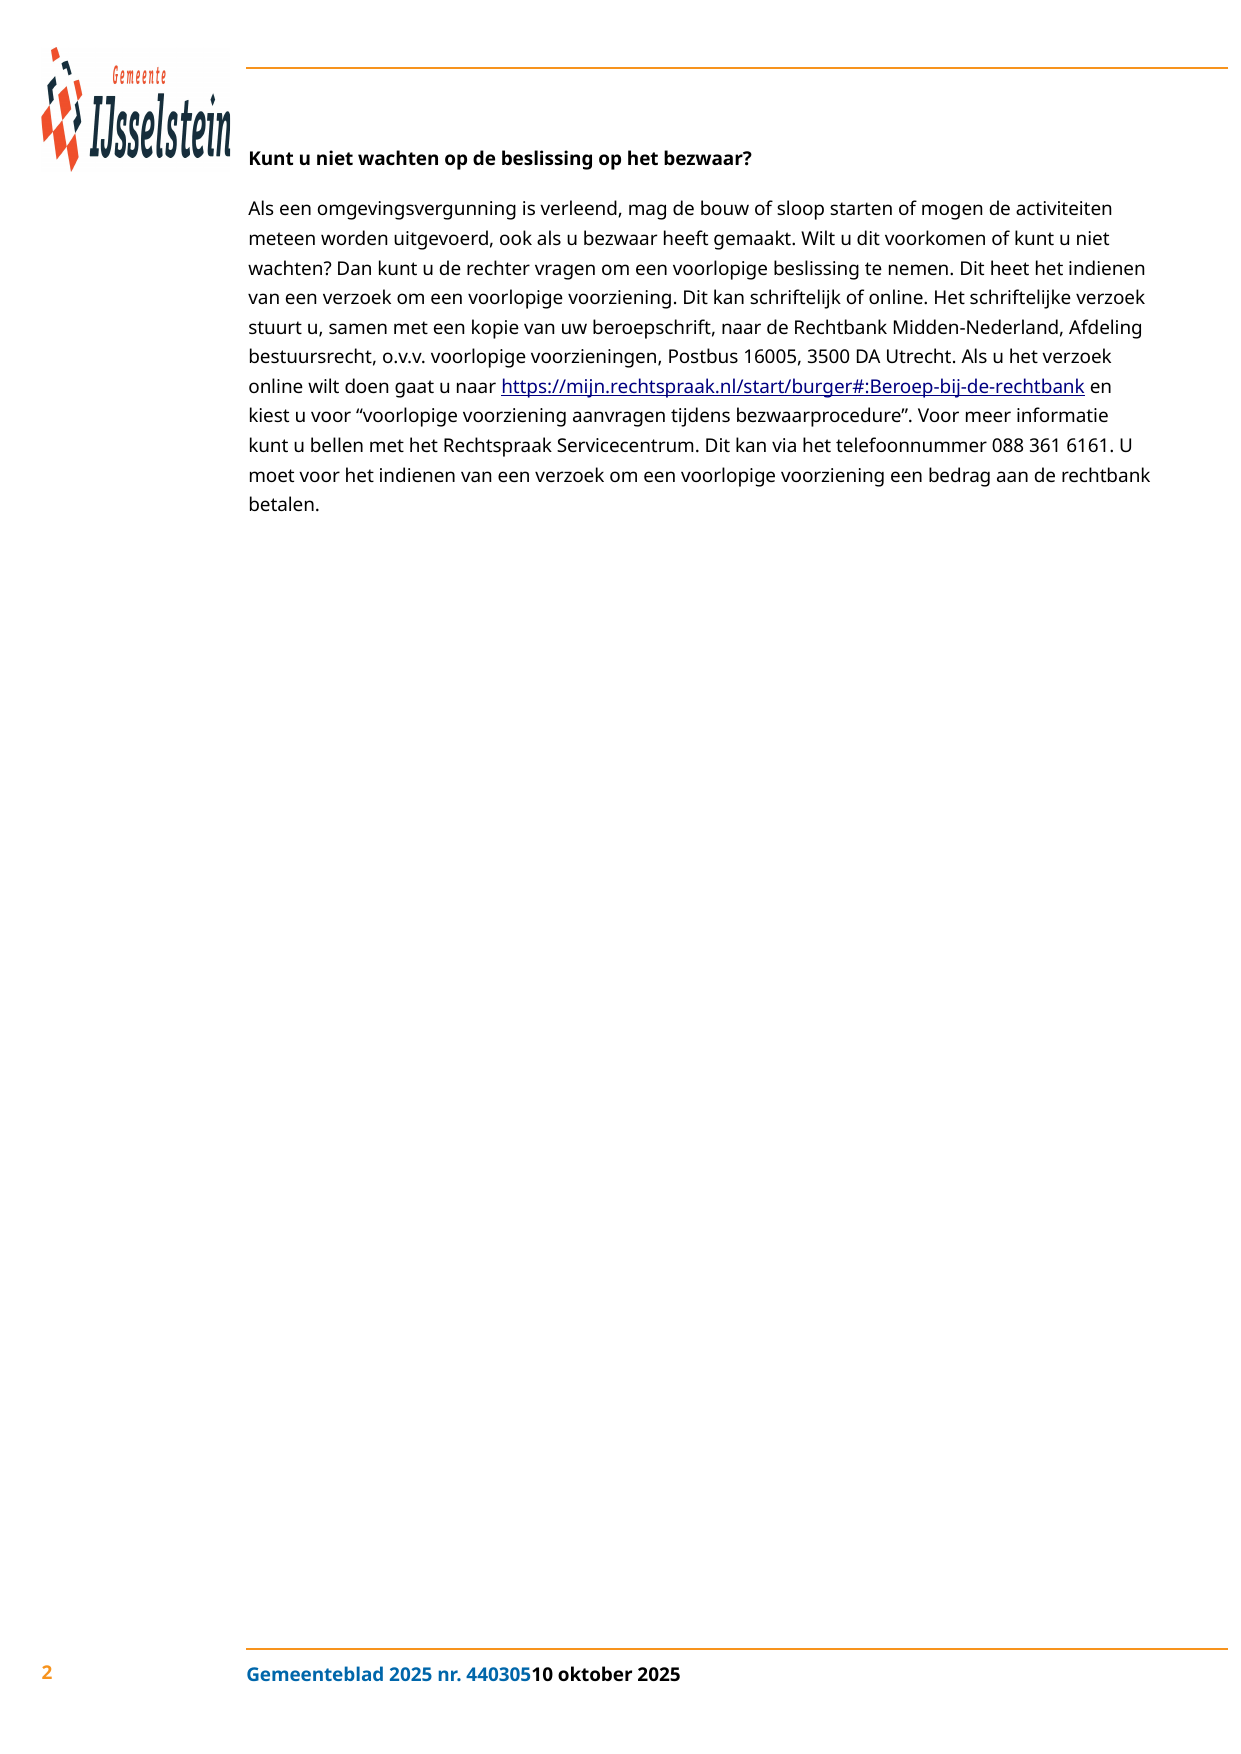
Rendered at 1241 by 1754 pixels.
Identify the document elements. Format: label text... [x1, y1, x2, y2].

text Als een omgevingsvergunning is verleend, mag de bouw of sloop starten of mogen de activiteiten meteen worden uitgevoerd, ook als u bezwaar heeft gemaakt. Wilt u dit voorkomen of kunt u niet wachten? Dan kunt u de rechter vragen om een voorlopige beslissing te nemen. Dit heet het indienen van een verzoek om een voorlopige voorziening. Dit kan schriftelijk of online. Het schriftelijke verzoek stuurt u, samen met een kopie van uw beroepschrift, naar de Rechtbank Midden-Nederland, Afdeling bestuursrecht, o.v.v. voorlopige voorzieningen, Postbus 16005, 3500 DA Utrecht. Als u het verzoek online wilt doen gaat u naar https://mijn.rechtspraak.nl/start/burger#:Beroep-bij-de-rechtbank en kiest u voor “voorlopige voorziening aanvragen tijdens bezwaarprocedure”. Voor meer informatie kunt u bellen met het Rechtspraak Servicecentrum. Dit kan via het telefoonnummer 088 361 6161. U moet voor het indienen van een verzoek om een voorlopige voorziening een bedrag aan de rechtbank betalen. [248, 196, 1152, 517]
text Kunt u niet wachten op de beslissing op het bezwaar? [248, 145, 1152, 171]
picture [41, 47, 231, 172]
